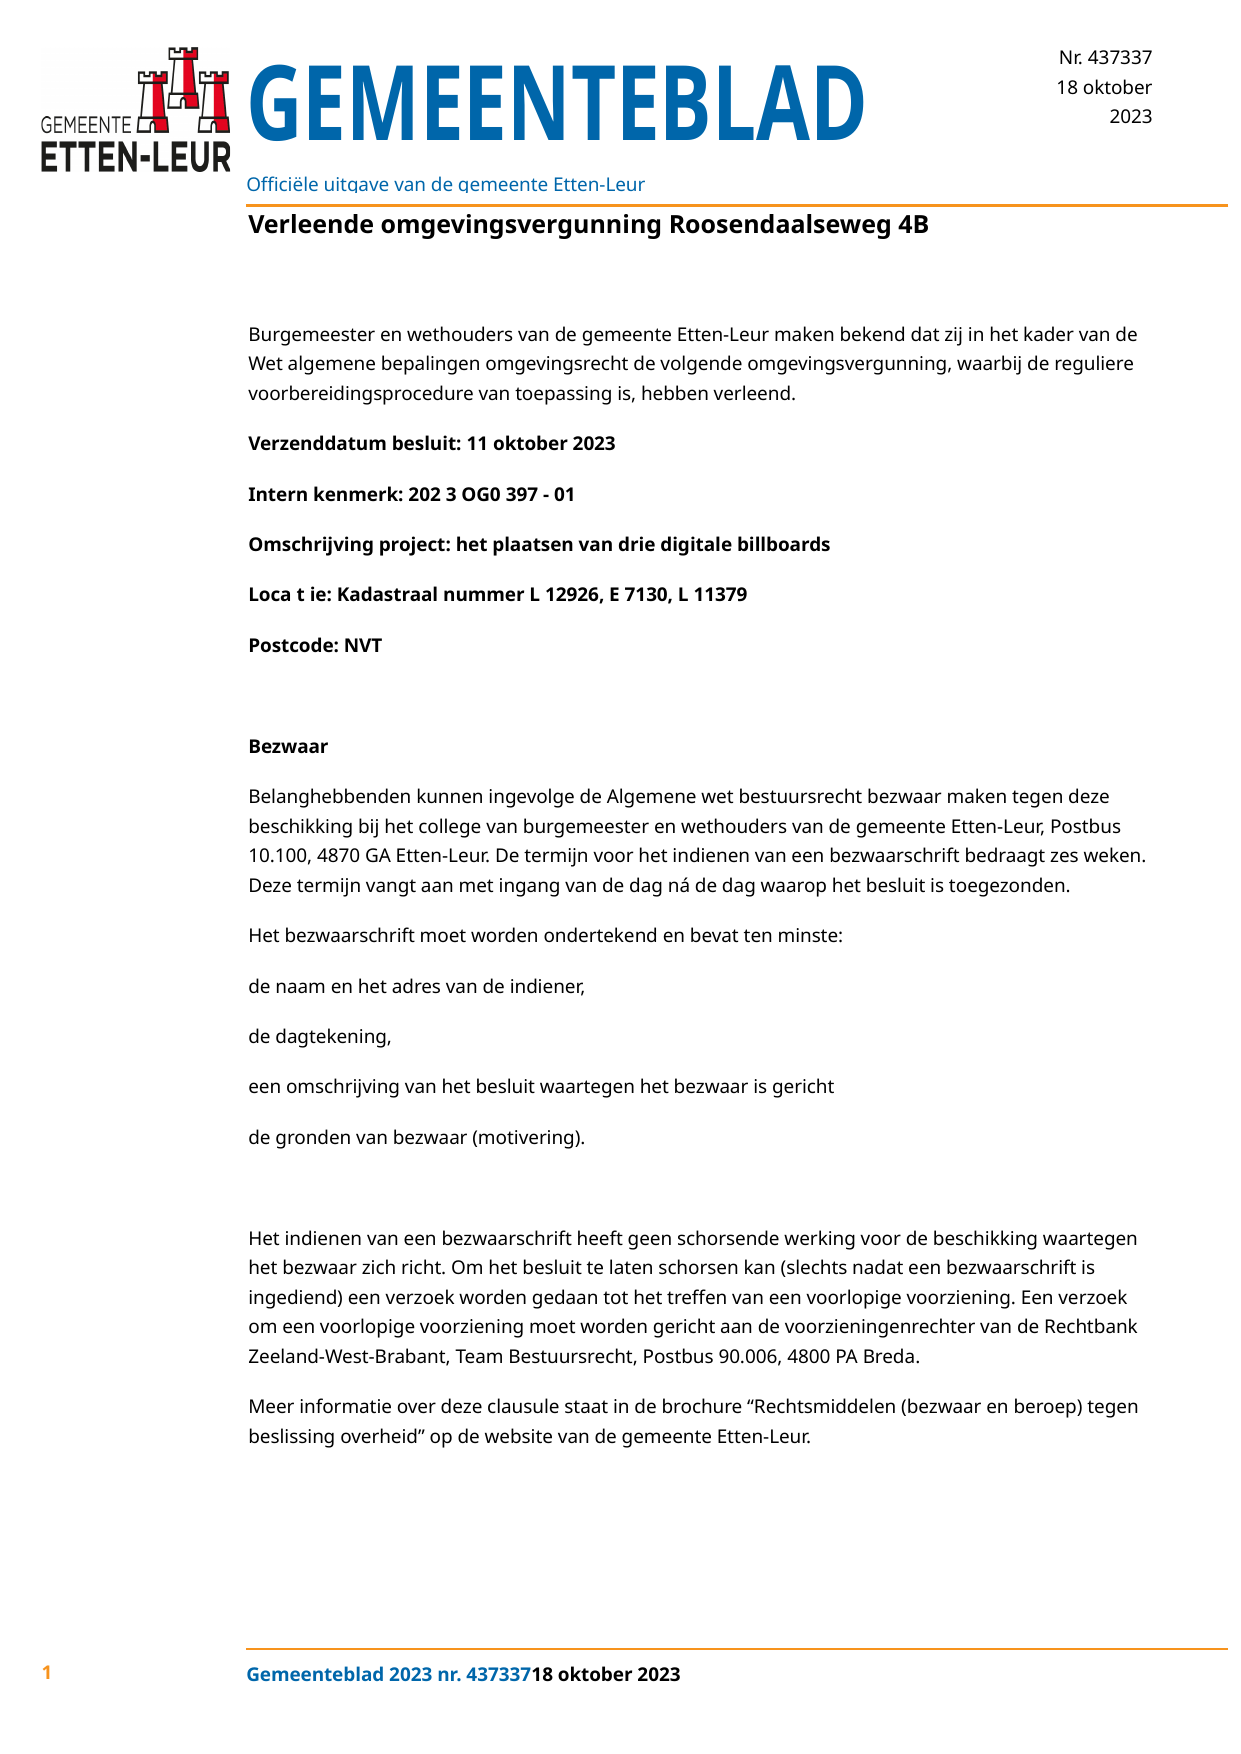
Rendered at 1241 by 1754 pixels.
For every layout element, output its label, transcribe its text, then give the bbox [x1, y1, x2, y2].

text een omschrijving van het besluit waartegen het bezwaar is gericht [248, 1074, 1152, 1099]
text Verzenddatum besluit: 11 oktober 2023 [248, 430, 1152, 456]
text Loca t ie: Kadastraal nummer L 12926, E 7130, L 11379 [248, 582, 1152, 607]
text Postcode: NVT [248, 632, 1152, 658]
text Intern kenmerk: 202 3 OG0 397 - 01 [248, 481, 1152, 506]
text Verleende omgevingsvergunning Roosendaalseweg 4B [248, 207, 1152, 241]
text Belanghebbenden kunnen ingevolge de Algemene wet bestuursrecht bezwaar maken tegen deze beschikking bij het college van burgemeester en wethouders van de gemeente Etten-Leur, Postbus 10.100, 4870 GA Etten-Leur. De termijn voor het indienen van een bezwaarschrift bedraagt zes weken. Deze termijn vangt aan met ingang van de dag ná de dag waarop het besluit is toegezonden. [248, 783, 1152, 898]
text Het bezwaarschrift moet worden ondertekend en bevat ten minste: [248, 922, 1152, 948]
text de gronden van bezwaar (motivering). [248, 1124, 1152, 1150]
text Omschrijving project: het plaatsen van drie digitale billboards [248, 531, 1152, 557]
text de naam en het adres van de indiener, [248, 973, 1152, 998]
text Meer informatie over deze clausule staat in de brochure “Rechtsmiddelen (bezwaar en beroep) tegen beslissing overheid” op de website van de gemeente Etten-Leur. [248, 1394, 1152, 1449]
text de dagtekening, [248, 1023, 1152, 1049]
text Bezwaar [248, 733, 1152, 758]
picture [41, 47, 231, 172]
text Het indienen van een bezwaarschrift heeft geen schorsende werking voor de beschikking waartegen het bezwaar zich richt. Om het besluit te laten schorsen kan (slechts nadat een bezwaarschrift is ingediend) een verzoek worden gedaan tot het treffen van een voorlopige voorziening. Een verzoek om een voorlopige voorziening moet worden gericht aan de voorzieningenrechter van de Rechtbank Zeeland-West-Brabant, Team Bestuursrecht, Postbus 90.006, 4800 PA Breda. [248, 1225, 1152, 1369]
text Burgemeester en wethouders van de gemeente Etten-Leur maken bekend dat zij in het kader van de Wet algemene bepalingen omgevingsrecht de volgende omgevingsvergunning, waarbij de reguliere voorbereidingsprocedure van toepassing is, hebben verleend. [248, 321, 1152, 406]
